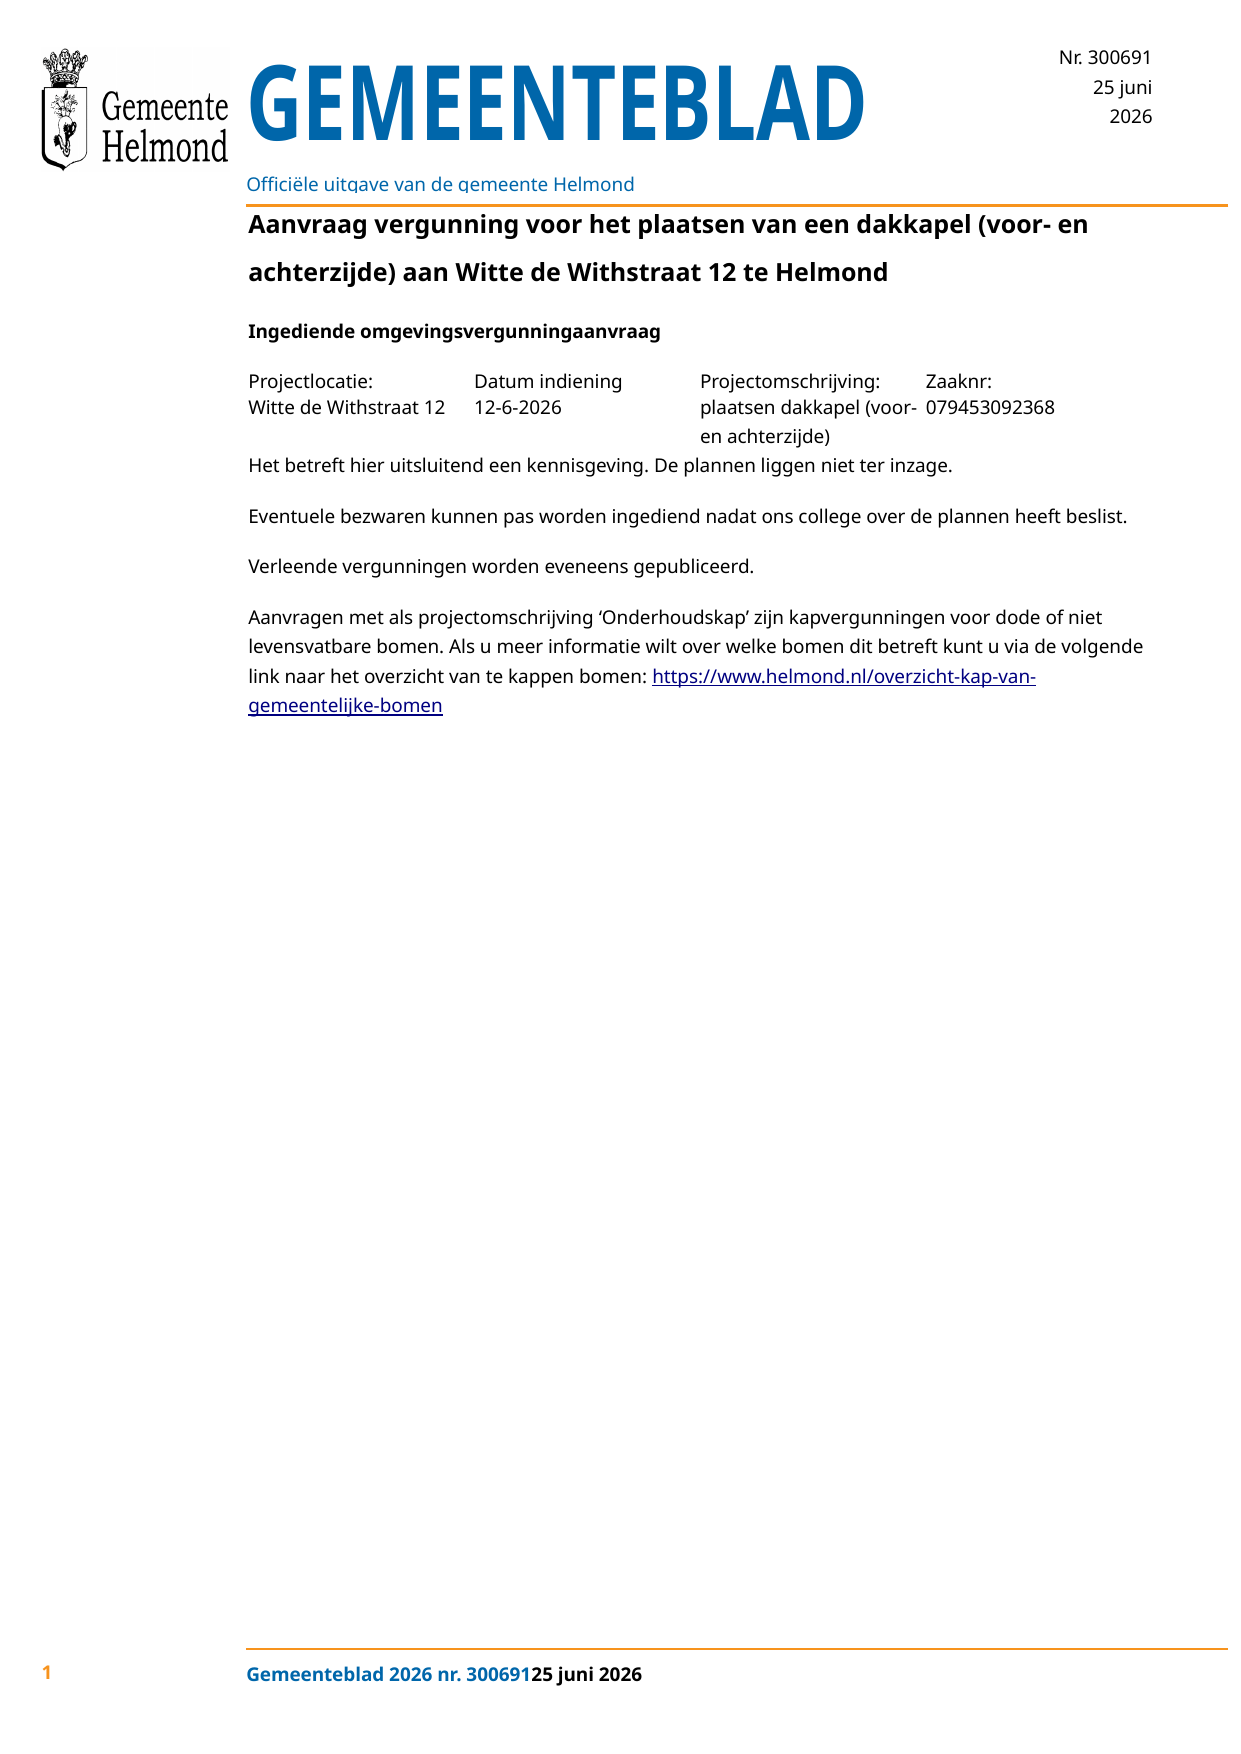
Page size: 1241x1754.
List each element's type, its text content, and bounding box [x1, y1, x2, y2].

table_header Zaaknr: [926, 369, 1152, 394]
text Verleende vergunningen worden eveneens gepubliceerd. [248, 553, 1152, 579]
table_cell plaatsen dakkapel (voor- en achterzijde) [700, 394, 926, 449]
table_header Projectlocatie: [248, 369, 474, 394]
text Eventuele bezwaren kunnen pas worden ingediend nadat ons college over de plannen heeft beslist. [248, 503, 1152, 529]
text Aanvraag vergunning voor het plaatsen van een dakkapel (voor- en achterzijde) aan Witte de Withstraat 12 te Helmond [248, 207, 1152, 288]
table_header Datum indiening [474, 369, 700, 394]
text Het betreft hier uitsluitend een kennisgeving. De plannen liggen niet ter inzage. [248, 453, 1152, 478]
table_cell Witte de Withstraat 12 [248, 394, 474, 449]
text Aanvragen met als projectomschrijving ‘Onderhoudskap’ zijn kapvergunningen voor dode of niet levensvatbare bomen. Als u meer informatie wilt over welke bomen dit betreft kunt u via de volgende link naar het overzicht van te kappen bomen: https://www.helmond.nl/overzicht-kap-van-gemeentelijke-bomen [248, 604, 1152, 718]
table_header Projectomschrijving: [700, 369, 926, 394]
text Ingediende omgevingsvergunningaanvraag [248, 318, 1152, 344]
table_cell 12-6-2026 [474, 394, 700, 449]
table_cell 079453092368 [926, 394, 1152, 449]
picture [41, 47, 231, 172]
